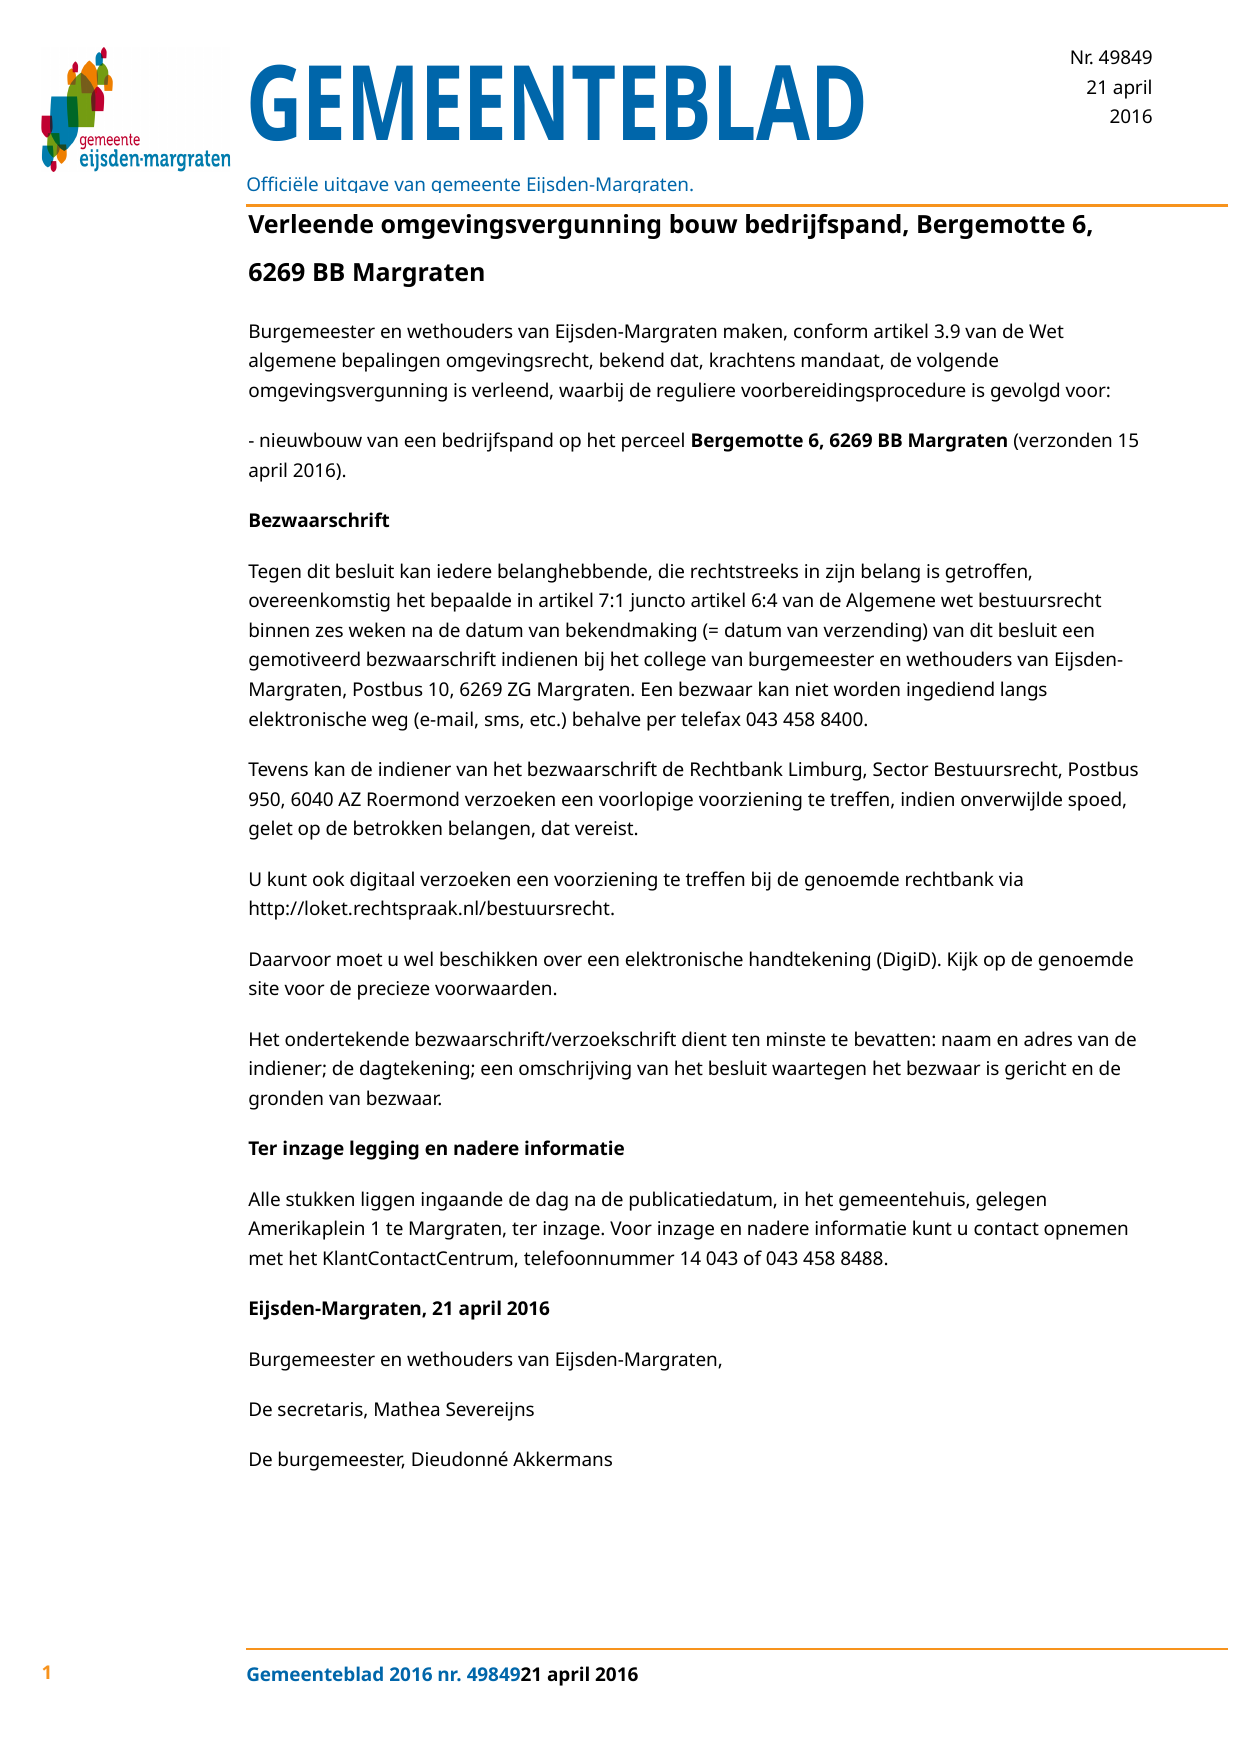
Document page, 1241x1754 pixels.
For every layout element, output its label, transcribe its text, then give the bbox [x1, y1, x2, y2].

text Verleende omgevingsvergunning bouw bedrijfspand, Bergemotte 6, 6269 BB Margraten [248, 207, 1152, 288]
picture [41, 47, 231, 172]
text - nieuwbouw van een bedrijfspand op het perceel Bergemotte 6, 6269 BB Margraten (verzonden 15 april 2016). [248, 427, 1152, 483]
text Bezwaarschrift [248, 507, 1152, 533]
text De secretaris, Mathea Severeijns [248, 1396, 1152, 1422]
text Eijsden-Margraten, 21 april 2016 [248, 1295, 1152, 1321]
text Het ondertekende bezwaarschrift/verzoekschrift dient ten minste te bevatten: naam en adres van de indiener; de dagtekening; een omschrijving van het besluit waartegen het bezwaar is gericht en de gronden van bezwaar. [248, 1026, 1152, 1111]
text Burgemeester en wethouders van Eijsden-Margraten, [248, 1346, 1152, 1372]
text Tevens kan de indiener van het bezwaarschrift de Rechtbank Limburg, Sector Bestuursrecht, Postbus 950, 6040 AZ Roermond verzoeken een voorlopige voorziening te treffen, indien onverwijlde spoed, gelet op de betrokken belangen, dat vereist. [248, 756, 1152, 841]
text Burgemeester en wethouders van Eijsden-Margraten maken, conform artikel 3.9 van de Wet algemene bepalingen omgevingsrecht, bekend dat, krachtens mandaat, de volgende omgevingsvergunning is verleend, waarbij de reguliere voorbereidingsprocedure is gevolgd voor: [248, 318, 1152, 403]
text Ter inzage legging en nadere informatie [248, 1135, 1152, 1161]
text De burgemeester, Dieudonné Akkermans [248, 1447, 1152, 1472]
text U kunt ook digitaal verzoeken een voorziening te treffen bij de genoemde rechtbank via http://loket.rechtspraak.nl/bestuursrecht. [248, 866, 1152, 921]
text Daarvoor moet u wel beschikken over een elektronische handtekening (DigiD). Kijk op de genoemde site voor de precieze voorwaarden. [248, 946, 1152, 1001]
text Tegen dit besluit kan iedere belanghebbende, die rechtstreeks in zijn belang is getroffen, overeenkomstig het bepaalde in artikel 7:1 juncto artikel 6:4 van de Algemene wet bestuursrecht binnen zes weken na de datum van bekendmaking (= datum van verzending) van dit besluit een gemotiveerd bezwaarschrift indienen bij het college van burgemeester en wethouders van Eijsden-Margraten, Postbus 10, 6269 ZG Margraten. Een bezwaar kan niet worden ingediend langs elektronische weg (e-mail, sms, etc.) behalve per telefax 043 458 8400. [248, 558, 1152, 732]
text Alle stukken liggen ingaande de dag na de publicatiedatum, in het gemeentehuis, gelegen Amerikaplein 1 te Margraten, ter inzage. Voor inzage en nadere informatie kunt u contact opnemen met het KlantContactCentrum, telefoonnummer 14 043 of 043 458 8488. [248, 1186, 1152, 1271]
